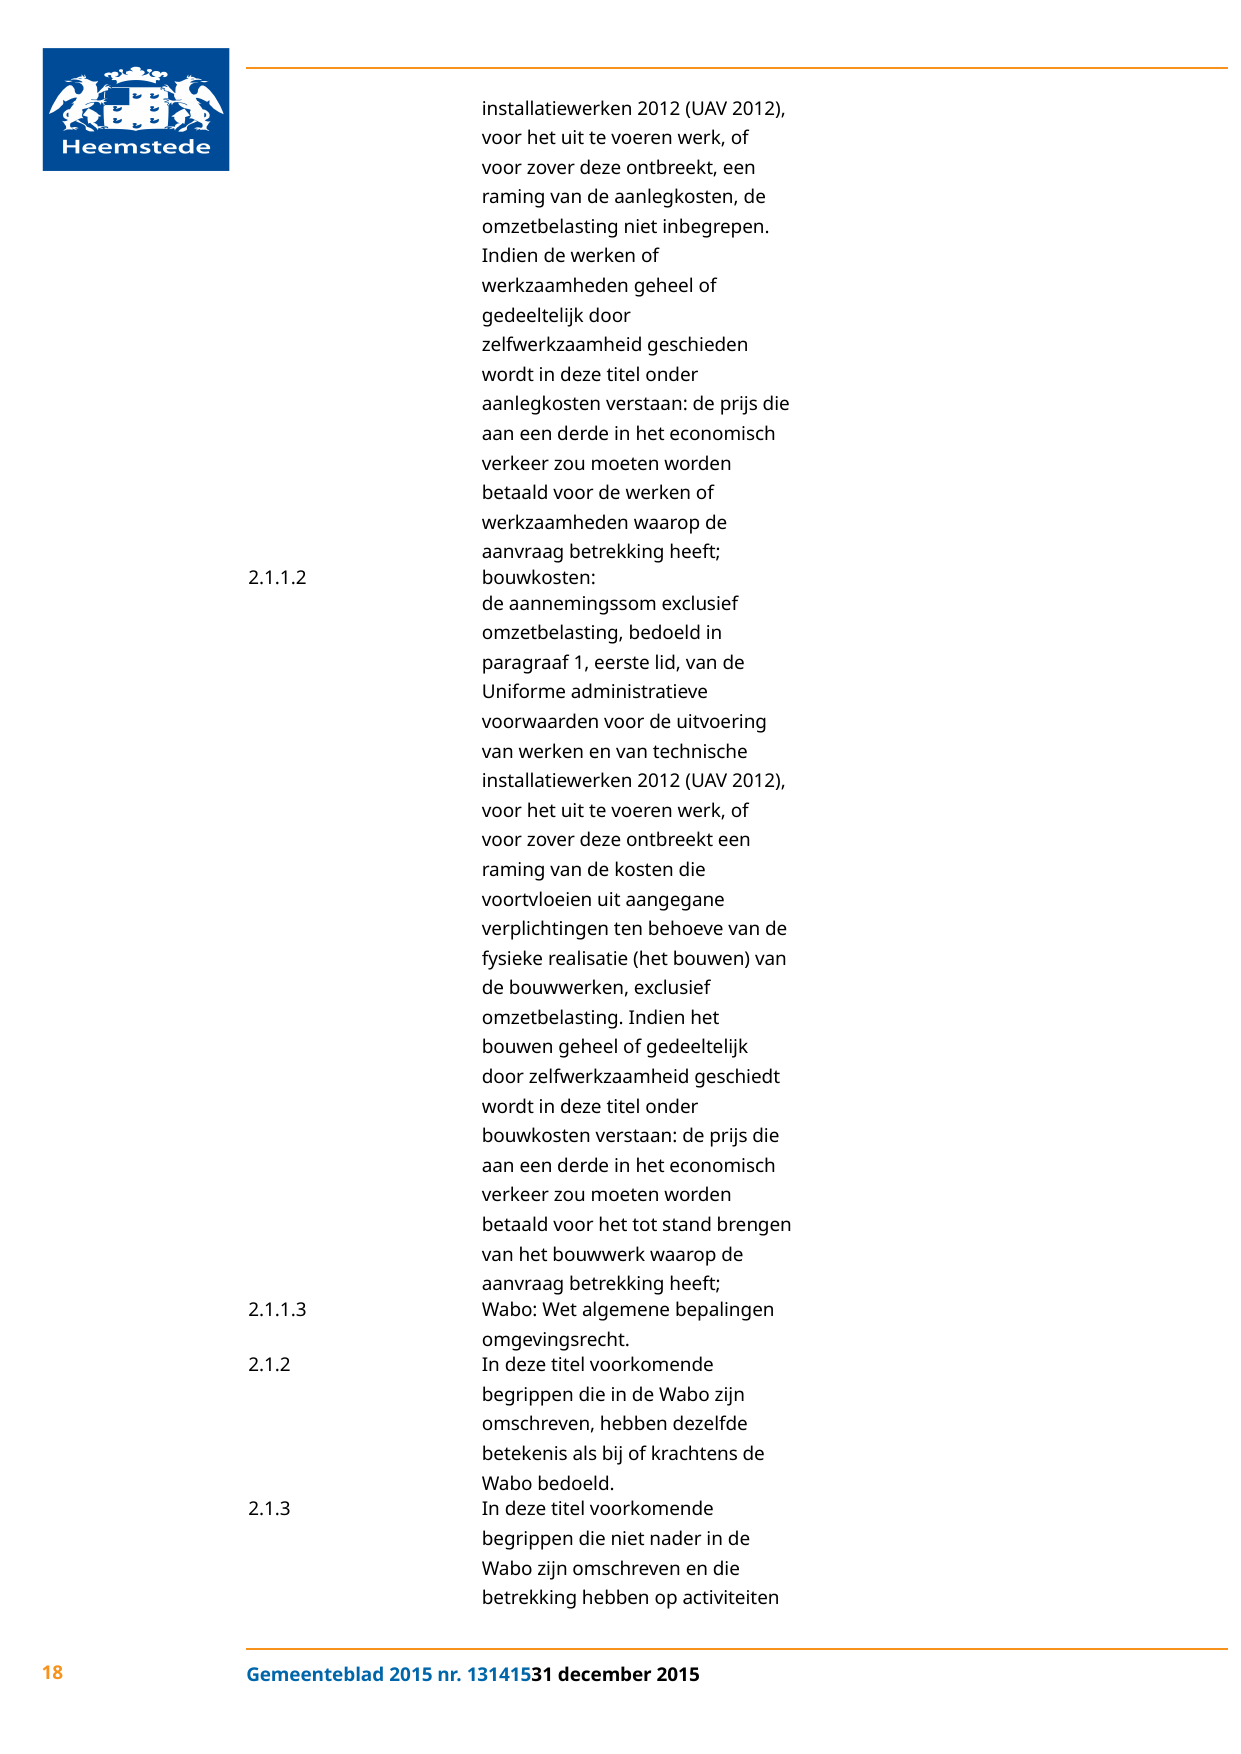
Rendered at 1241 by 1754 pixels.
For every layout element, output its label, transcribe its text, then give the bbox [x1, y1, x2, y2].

table_cell Wabo: Wet algemene bepalingen omgevingsrecht. [482, 1296, 793, 1351]
table_cell [793, 1496, 972, 1610]
table_cell [973, 590, 1152, 1296]
table_cell bouwkosten: [482, 564, 793, 590]
table_cell [248, 590, 482, 1296]
table_cell In deze titel voorkomende begrippen die niet nader in de Wabo zijn omschreven en die betrekking hebben op activiteiten [482, 1496, 793, 1610]
table_cell [793, 564, 972, 590]
table_cell [973, 1496, 1152, 1610]
table_cell [248, 95, 482, 564]
table_cell [973, 1351, 1152, 1496]
table_cell [973, 564, 1152, 590]
table_cell 2.1.3 [248, 1496, 482, 1610]
table_cell 2.1.2 [248, 1351, 482, 1496]
table_cell [793, 1296, 972, 1351]
table_cell 2.1.1.3 [248, 1296, 482, 1351]
table_cell [793, 590, 972, 1296]
table_cell [793, 95, 972, 564]
table_cell 2.1.1.2 [248, 564, 482, 590]
table_cell installatiewerken 2012 (UAV 2012), voor het uit te voeren werk, of voor zover deze ontbreekt, een raming van de aanlegkosten, de omzetbelasting niet inbegrepen. Indien de werken of werkzaamheden geheel of gedeeltelijk door zelfwerkzaamheid geschieden wordt in deze titel onder aanlegkosten verstaan: de prijs die aan een derde in het economisch verkeer zou moeten worden betaald voor de werken of werkzaamheden waarop de aanvraag betrekking heeft; [482, 95, 793, 564]
table_cell de aannemingssom exclusief omzetbelasting, bedoeld in paragraaf 1, eerste lid, van de Uniforme administratieve voorwaarden voor de uitvoering van werken en van technische installatiewerken 2012 (UAV 2012), voor het uit te voeren werk, of voor zover deze ontbreekt een raming van de kosten die voortvloeien uit aangegane verplichtingen ten behoeve van de fysieke realisatie (het bouwen) van de bouwwerken, exclusief omzetbelasting. Indien het bouwen geheel of gedeeltelijk door zelfwerkzaamheid geschiedt wordt in deze titel onder bouwkosten verstaan: de prijs die aan een derde in het economisch verkeer zou moeten worden betaald voor het tot stand brengen van het bouwwerk waarop de aanvraag betrekking heeft; [482, 590, 793, 1296]
table_cell [973, 1296, 1152, 1351]
table_cell [793, 1351, 972, 1496]
picture [41, 47, 231, 172]
table_cell In deze titel voorkomende begrippen die in de Wabo zijn omschreven, hebben dezelfde betekenis als bij of krachtens de Wabo bedoeld. [482, 1351, 793, 1496]
table_cell [973, 95, 1152, 564]
